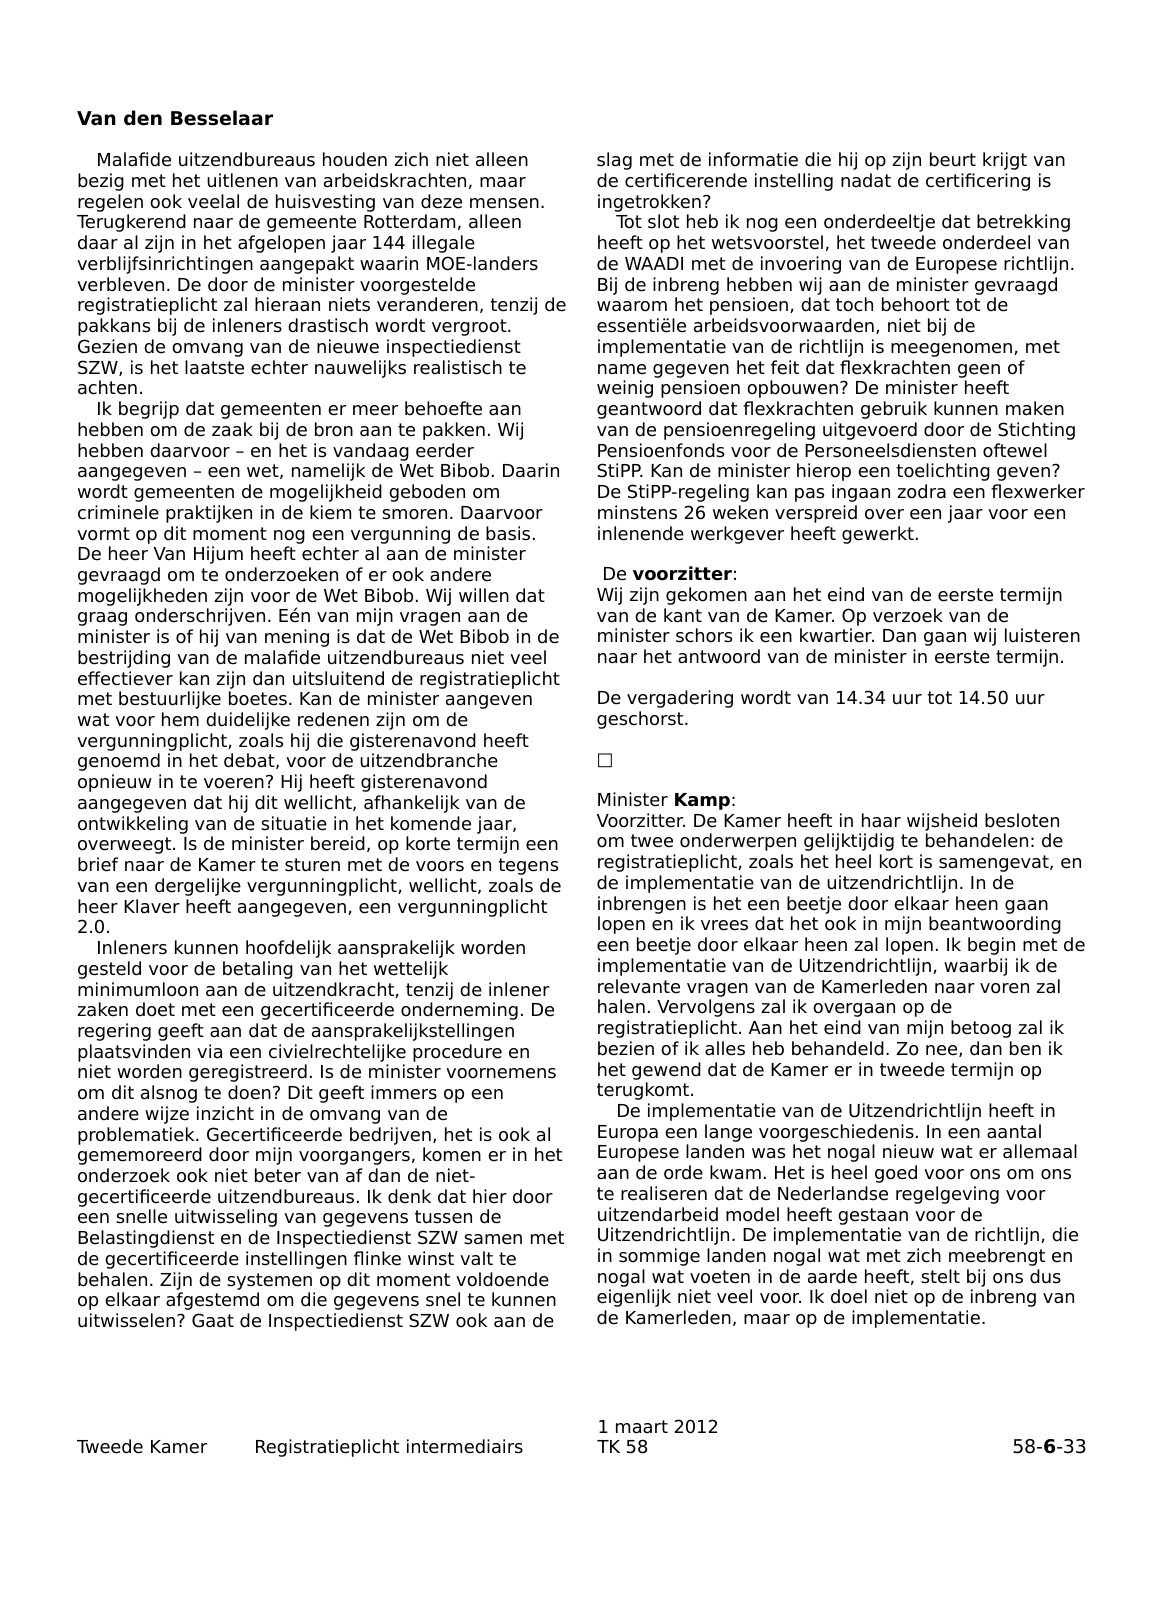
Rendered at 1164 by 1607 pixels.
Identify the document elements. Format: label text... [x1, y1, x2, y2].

text De vergadering wordt van 14.34 uur tot 14.50 uur geschorst. [596, 688, 1087, 729]
text Malafide uitzendbureaus houden zich niet alleen bezig met het uitlenen van arbeidskrachten, maar regelen ook veelal de huisvesting van deze mensen. Terugkerend naar de gemeente Rotterdam, alleen daar al zijn in het afgelopen jaar 144 illegale verblijfsinrichtingen aangepakt waarin MOE-landers verbleven. De door de minister voorgestelde registratieplicht zal hieraan niets veranderen, tenzij de pakkans bij de inleners drastisch wordt vergroot. Gezien de omvang van de nieuwe inspectiedienst SZW, is het laatste echter nauwelijks realistisch te achten. [77, 150, 567, 399]
text De implementatie van de Uitzendrichtlijn heeft in Europa een lange voorgeschiedenis. In een aantal Europese landen was het nogal nieuw wat er allemaal aan de orde kwam. Het is heel goed voor ons om ons te realiseren dat de Nederlandse regelgeving voor uitzendarbeid model heeft gestaan voor de Uitzendrichtlijn. De implementatie van de richtlijn, die in sommige landen nogal wat met zich meebrengt en nogal wat voeten in de aarde heeft, stelt bij ons dus eigenlijk niet veel voor. Ik doel niet op de inbreng van de Kamerleden, maar op de implementatie. [596, 1101, 1087, 1329]
text Ik begrijp dat gemeenten er meer behoefte aan hebben om de zaak bij de bron aan te pakken. Wij hebben daarvoor – en het is vandaag eerder aangegeven – een wet, namelijk de Wet Bibob. Daarin wordt gemeenten de mogelijkheid geboden om criminele praktijken in de kiem te smoren. Daarvoor vormt op dit moment nog een vergunning de basis. De heer Van Hijum heeft echter al aan de minister gevraagd om te onderzoeken of er ook andere mogelijkheden zijn voor de Wet Bibob. Wij willen dat graag onderschrijven. Eén van mijn vragen aan de minister is of hij van mening is dat de Wet Bibob in de bestrijding van de malafide uitzendbureaus niet veel effectiever kan zijn dan uitsluitend de registratieplicht met bestuurlijke boetes. Kan de minister aangeven wat voor hem duidelijke redenen zijn om de vergunningplicht, zoals hij die gisterenavond heeft genoemd in het debat, voor de uitzendbranche opnieuw in te voeren? Hij heeft gisterenavond aangegeven dat hij dit wellicht, afhankelijk van de ontwikkeling van de situatie in het komende jaar, overweegt. Is de minister bereid, op korte termijn een brief naar de Kamer te sturen met de voors en tegens van een dergelijke vergunningplicht, wellicht, zoals de heer Klaver heeft aangegeven, een vergunningplicht 2.0. [77, 399, 567, 938]
text □ [596, 749, 1087, 770]
text Voorzitter. De Kamer heeft in haar wijsheid besloten om twee onderwerpen gelijktijdig te behandelen: de registratieplicht, zoals het heel kort is samengevat, en de implementatie van de uitzendrichtlijn. In de inbrengen is het een beetje door elkaar heen gaan lopen en ik vrees dat het ook in mijn beantwoording een beetje door elkaar heen zal lopen. Ik begin met de implementatie van de Uitzendrichtlijn, waarbij ik de relevante vragen van de Kamerleden naar voren zal halen. Vervolgens zal ik overgaan op de registratieplicht. Aan het eind van mijn betoog zal ik bezien of ik alles heb behandeld. Zo nee, dan ben ik het gewend dat de Kamer er in tweede termijn op terugkomt. [596, 811, 1087, 1101]
text Minister Kamp: [596, 790, 1087, 811]
text Wij zijn gekomen aan het eind van de eerste termijn van de kant van de Kamer. Op verzoek van de minister schors ik een kwartier. Dan gaan wij luisteren naar het antwoord van de minister in eerste termijn. [596, 585, 1087, 668]
text De voorzitter: [596, 564, 1087, 585]
text Tot slot heb ik nog een onderdeeltje dat betrekking heeft op het wetsvoorstel, het tweede onderdeel van de WAADI met de invoering van de Europese richtlijn. Bij de inbreng hebben wij aan de minister gevraagd waarom het pensioen, dat toch behoort tot de essentiële arbeidsvoorwaarden, niet bij de implementatie van de richtlijn is meegenomen, met name gegeven het feit dat flexkrachten geen of weinig pensioen opbouwen? De minister heeft geantwoord dat flexkrachten gebruik kunnen maken van de pensioenregeling uitgevoerd door de Stichting Pensioenfonds voor de Personeelsdiensten oftewel StiPP. Kan de minister hierop een toelichting geven? De StiPP-regeling kan pas ingaan zodra een flexwerker minstens 26 weken verspreid over een jaar voor een inlenende werkgever heeft gewerkt. [596, 212, 1087, 544]
text Inleners kunnen hoofdelijk aansprakelijk worden gesteld voor de betaling van het wettelijk minimumloon aan de uitzendkracht, tenzij de inlener zaken doet met een gecertificeerde onderneming. De regering geeft aan dat de aansprakelijkstellingen plaatsvinden via een civielrechtelijke procedure en niet worden geregistreerd. Is de minister voornemens om dit alsnog te doen? Dit geeft immers op een andere wijze inzicht in de omvang van de problematiek. Gecertificeerde bedrijven, het is ook al gememoreerd door mijn voorgangers, komen er in het onderzoek ook niet beter van af dan de niet-gecertificeerde uitzendbureaus. Ik denk dat hier door een snelle uitwisseling van gegevens tussen de Belastingdienst en de Inspectiedienst SZW samen met de gecertificeerde instellingen flinke winst valt te behalen. Zijn de systemen op dit moment voldoende op elkaar afgestemd om die gegevens snel te kunnen uitwisselen? Gaat de Inspectiedienst SZW ook aan de [77, 938, 567, 1332]
text slag met de informatie die hij op zijn beurt krijgt van de certificerende instelling nadat de certificering is ingetrokken? [596, 150, 1087, 212]
